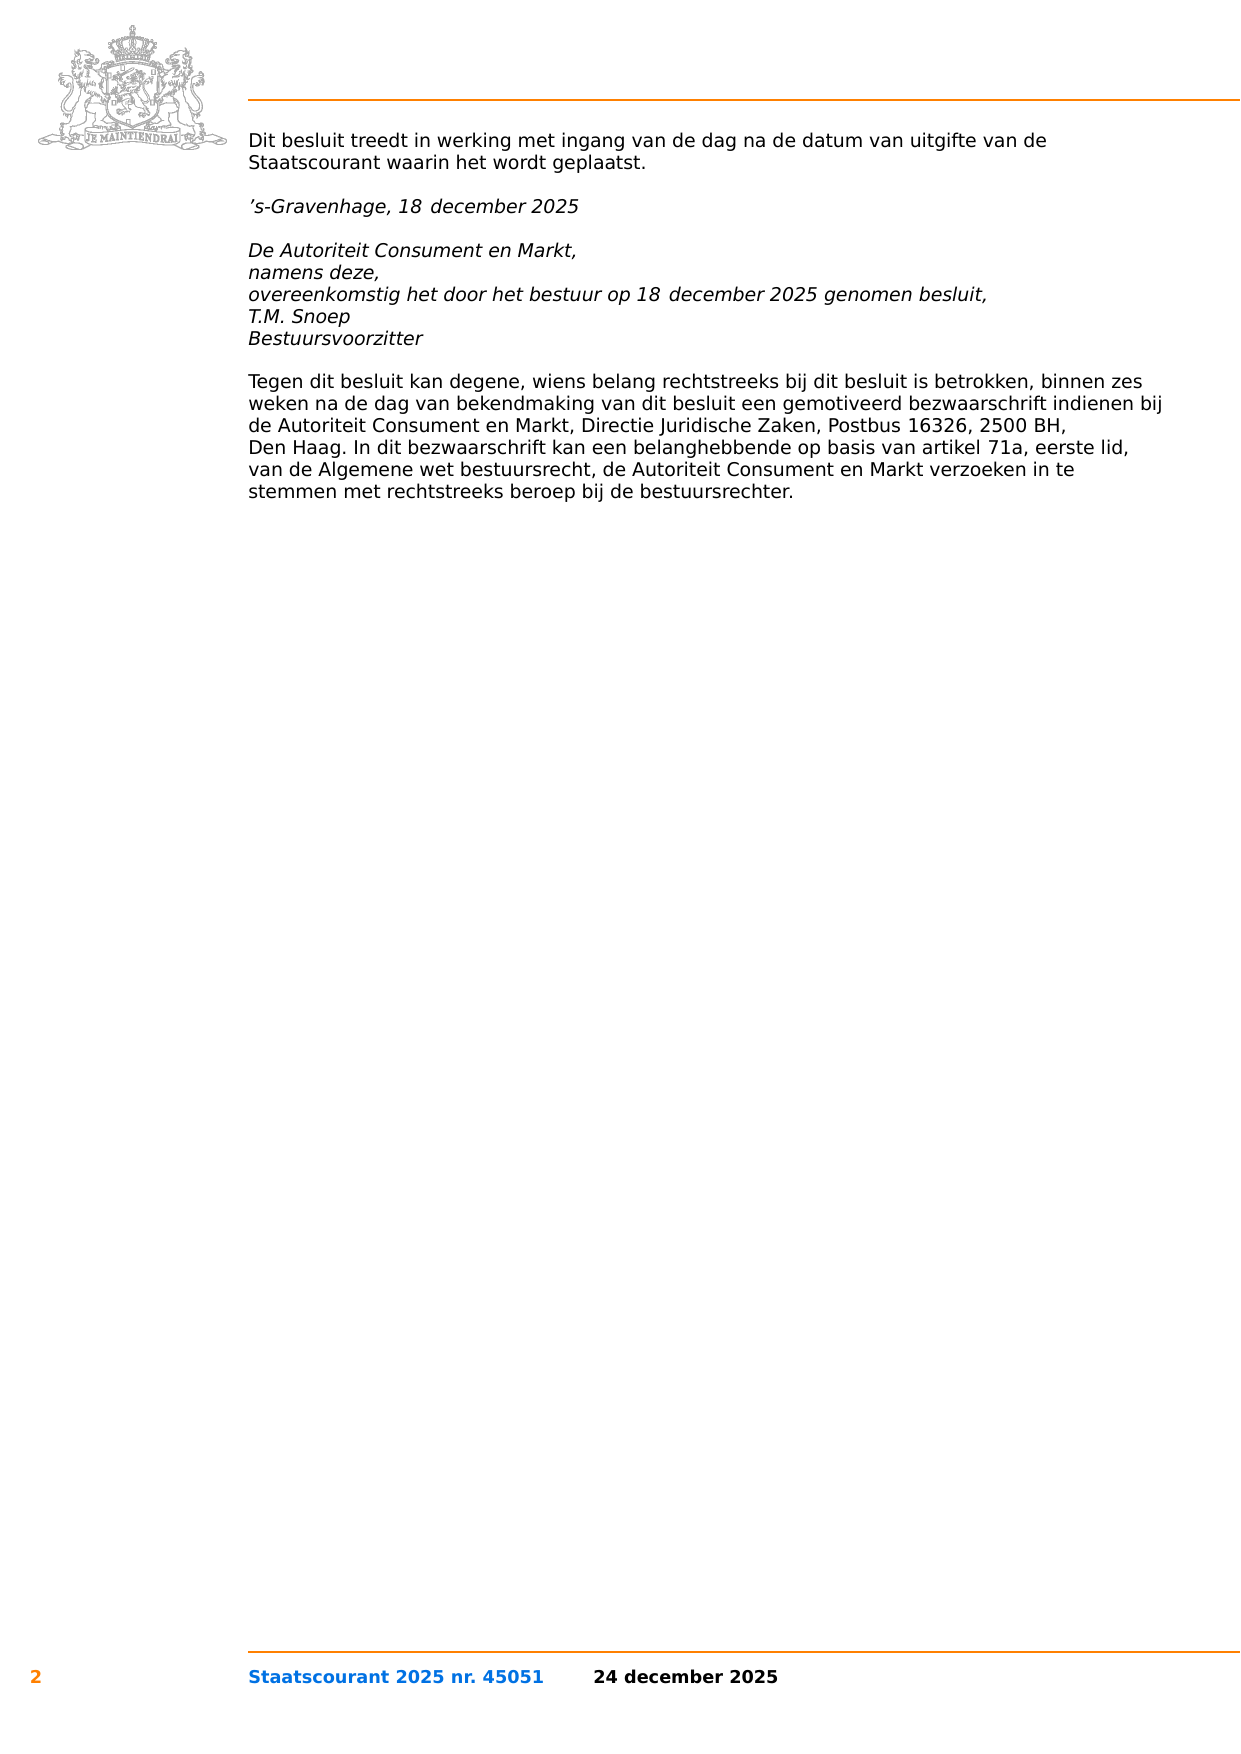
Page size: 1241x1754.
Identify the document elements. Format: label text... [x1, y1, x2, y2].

text Dit besluit treedt in werking met ingang van de dag na de datum van uitgifte van de Staatscourant waarin het wordt geplaatst. [248, 130, 1163, 174]
picture [38, 25, 227, 150]
text ’s-Gravenhage, 18 december 2025 [248, 196, 1163, 218]
text De Autoriteit Consument en Markt, namens deze, overeenkomstig het door het bestuur op 18 december 2025 genomen besluit, T.M. Snoep Bestuursvoorzitter [248, 239, 1163, 349]
text Tegen dit besluit kan degene, wiens belang rechtstreeks bij dit besluit is betrokken, binnen zes weken na de dag van bekendmaking van dit besluit een gemotiveerd bezwaarschrift indienen bij de Autoriteit Consument en Markt, Directie Juridische Zaken, Postbus 16326, 2500 BH, Den Haag. In dit bezwaarschrift kan een belanghebbende op basis van artikel 71a, eerste lid, van de Algemene wet bestuursrecht, de Autoriteit Consument en Markt verzoeken in te stemmen met rechtstreeks beroep bij de bestuursrechter. [248, 371, 1163, 503]
